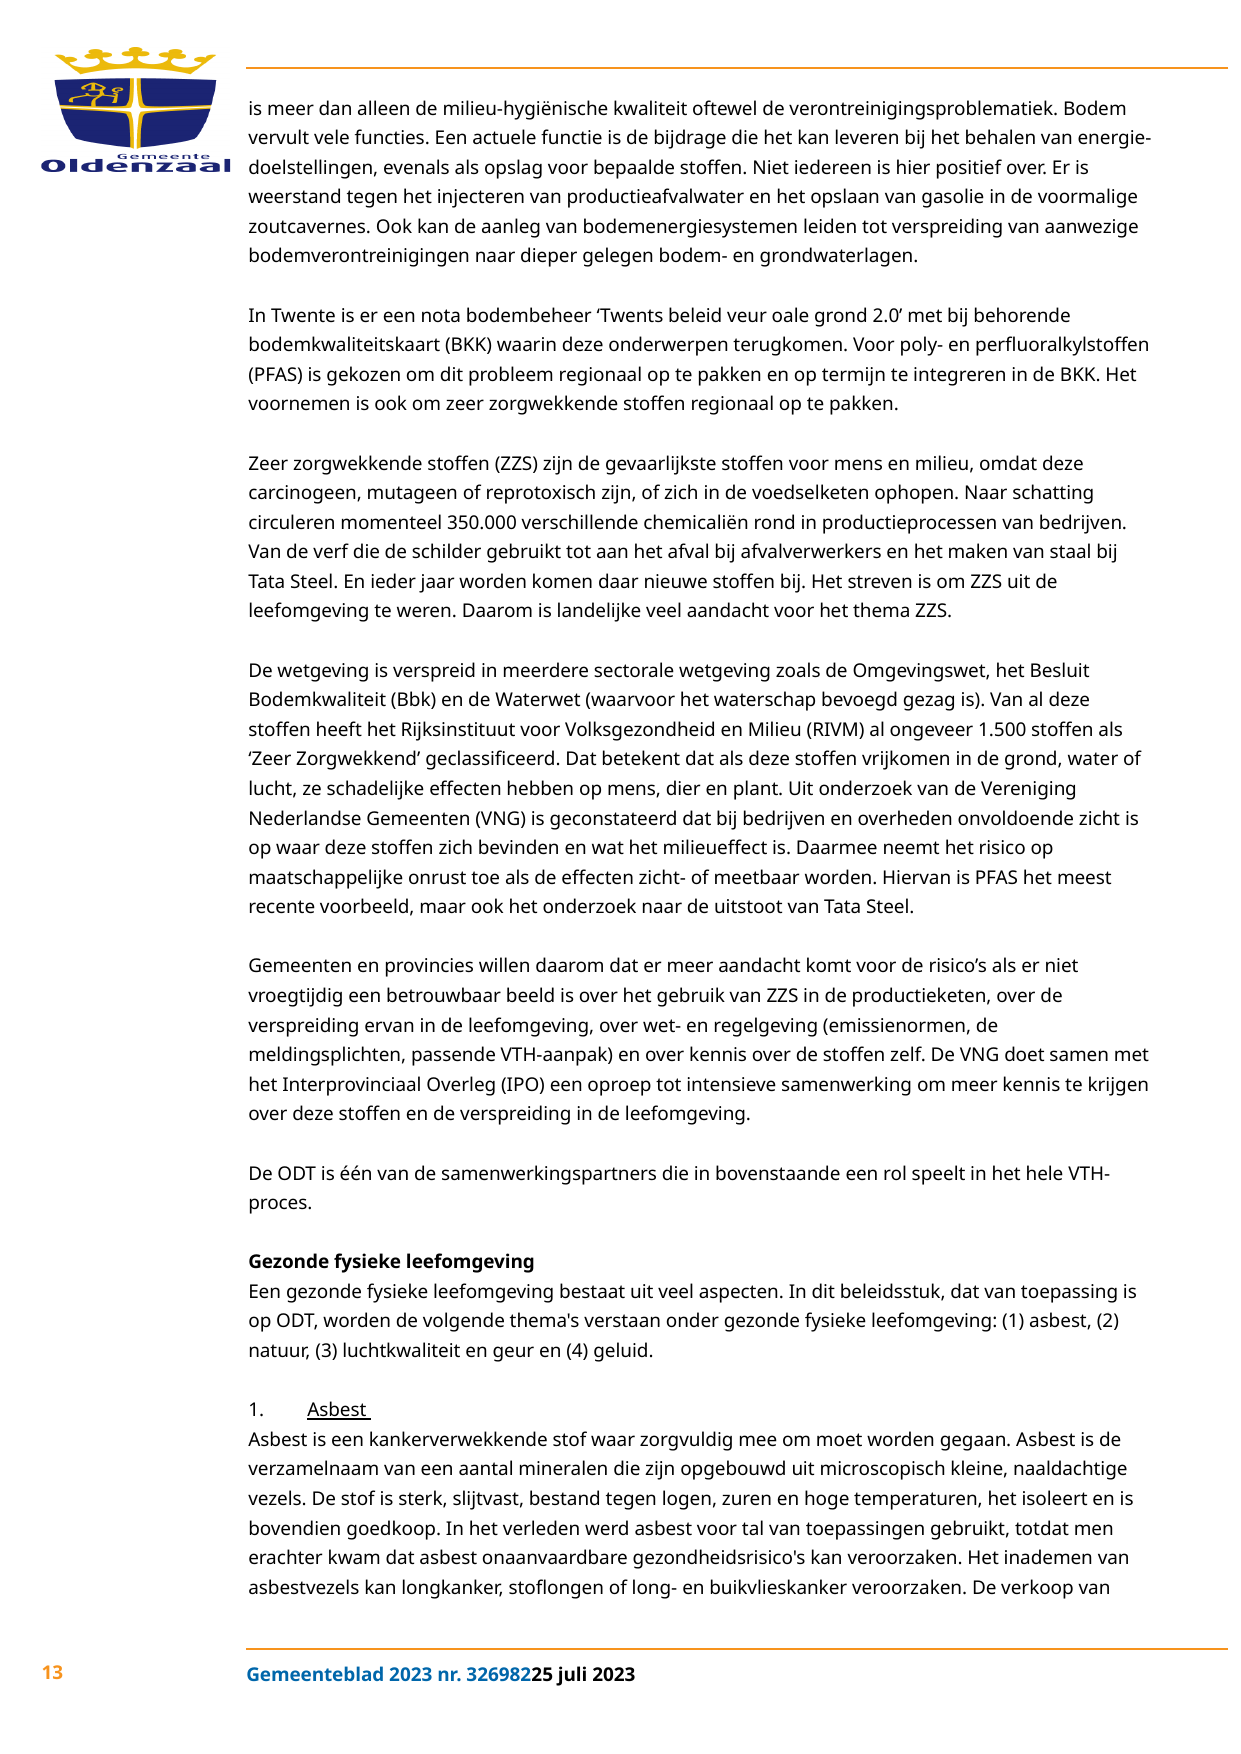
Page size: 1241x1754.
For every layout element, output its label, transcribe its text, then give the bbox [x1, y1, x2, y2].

text Gemeenten en provincies willen daarom dat er meer aandacht komt voor de risico’s als er niet vroegtijdig een betrouwbaar beeld is over het gebruik van ZZS in de productieketen, over de verspreiding ervan in de leefomgeving, over wet- en regelgeving (emissienormen, de meldingsplichten, passende VTH-aanpak) en over kennis over de stoffen zelf. De VNG doet samen met het Interprovinciaal Overleg (IPO) een oproep tot intensieve samenwerking om meer kennis te krijgen over deze stoffen en de verspreiding in de leefomgeving. [248, 953, 1152, 1126]
text Zeer zorgwekkende stoffen (ZZS) zijn de gevaarlijkste stoffen voor mens en milieu, omdat deze carcinogeen, mutageen of reprotoxisch zijn, of zich in de voedselketen ophopen. Naar schatting circuleren momenteel 350.000 verschillende chemicaliën rond in productieprocessen van bedrijven. Van de verf die de schilder gebruikt tot aan het afval bij afvalverwerkers en het maken van staal bij Tata Steel. En ieder jaar worden komen daar nieuwe stoffen bij. Het streven is om ZZS uit de leefomgeving te weren. Daarom is landelijke veel aandacht voor het thema ZZS. [248, 450, 1152, 623]
text Een gezonde fysieke leefomgeving bestaat uit veel aspecten. In dit beleidsstuk, dat van toepassing is op ODT, worden de volgende thema's verstaan onder gezonde fysieke leefomgeving: (1) asbest, (2) natuur, (3) luchtkwaliteit en geur en (4) geluid. [248, 1278, 1152, 1363]
text is meer dan alleen de milieu-hygiënische kwaliteit oftewel de verontreinigingsproblematiek. Bodem vervult vele functies. Een actuele functie is de bijdrage die het kan leveren bij het behalen van energie-doelstellingen, evenals als opslag voor bepaalde stoffen. Niet iedereen is hier positief over. Er is weerstand tegen het injecteren van productieafvalwater en het opslaan van gasolie in de voormalige zoutcavernes. Ook kan de aanleg van bodemenergiesystemen leiden tot verspreiding van aanwezige bodemverontreinigingen naar dieper gelegen bodem- en grondwaterlagen. [248, 95, 1152, 268]
text De ODT is één van de samenwerkingspartners die in bovenstaande een rol speelt in het hele VTH-proces. [248, 1160, 1152, 1215]
list Asbest [248, 1396, 1152, 1422]
text Asbest is een kankerverwekkende stof waar zorgvuldig mee om moet worden gegaan. Asbest is de verzamelnaam van een aantal mineralen die zijn opgebouwd uit microscopisch kleine, naaldachtige vezels. De stof is sterk, slijtvast, bestand tegen logen, zuren en hoge temperaturen, het isoleert en is bovendien goedkoop. In het verleden werd asbest voor tal van toepassingen gebruikt, totdat men erachter kwam dat asbest onaanvaardbare gezondheidsrisico's kan veroorzaken. Het inademen van asbestvezels kan longkanker, stoflongen of long- en buikvlieskanker veroorzaken. De verkoop van [248, 1426, 1152, 1600]
text In Twente is er een nota bodembeheer ‘Twents beleid veur oale grond 2.0’ met bij behorende bodemkwaliteitskaart (BKK) waarin deze onderwerpen terugkomen. Voor poly- en perfluoralkylstoffen (PFAS) is gekozen om dit probleem regionaal op te pakken en op termijn te integreren in de BKK. Het voornemen is ook om zeer zorgwekkende stoffen regionaal op te pakken. [248, 302, 1152, 416]
text De wetgeving is verspreid in meerdere sectorale wetgeving zoals de Omgevingswet, het Besluit Bodemkwaliteit (Bbk) en de Waterwet (waarvoor het waterschap bevoegd gezag is). Van al deze stoffen heeft het Rijksinstituut voor Volksgezondheid en Milieu (RIVM) al ongeveer 1.500 stoffen als ‘Zeer Zorgwekkend’ geclassificeerd. Dat betekent dat als deze stoffen vrijkomen in de grond, water of lucht, ze schadelijke effecten hebben op mens, dier en plant. Uit onderzoek van de Vereniging Nederlandse Gemeenten (VNG) is geconstateerd dat bij bedrijven en overheden onvoldoende zicht is op waar deze stoffen zich bevinden en wat het milieueffect is. Daarmee neemt het risico op maatschappelijke onrust toe als de effecten zicht- of meetbaar worden. Hiervan is PFAS het meest recente voorbeeld, maar ook het onderzoek naar de uitstoot van Tata Steel. [248, 657, 1152, 919]
picture [41, 47, 231, 172]
text Gezonde fysieke leefomgeving [248, 1248, 1152, 1274]
